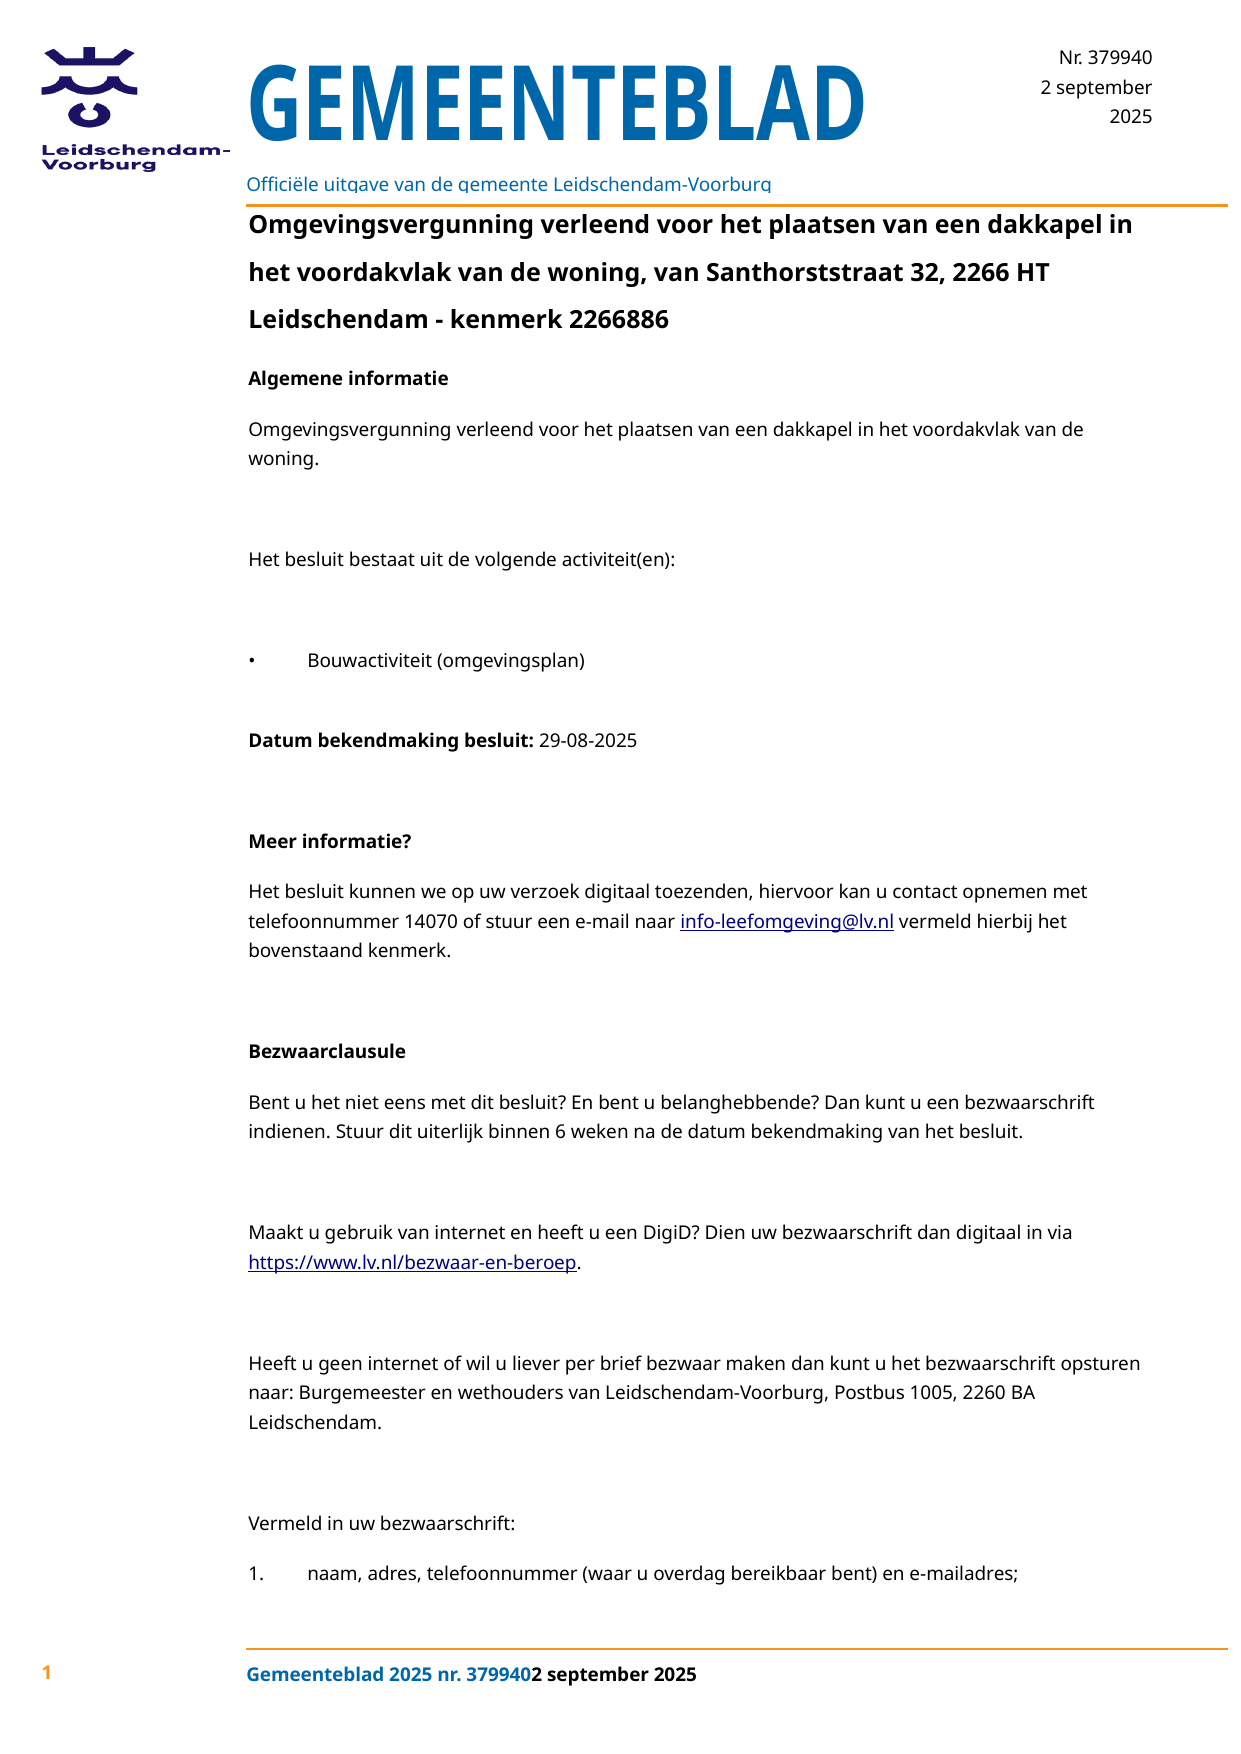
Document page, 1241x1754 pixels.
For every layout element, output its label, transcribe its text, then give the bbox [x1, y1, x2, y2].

list Bouwactiviteit (omgevingsplan) [248, 647, 1152, 673]
picture [41, 47, 231, 172]
text Algemene informatie [248, 366, 1152, 391]
text Heeft u geen internet of wil u liever per brief bezwaar maken dan kunt u het bezwaarschrift opsturen naar: Burgemeester en wethouders van Leidschendam-Voorburg, Postbus 1005, 2260 BA Leidschendam. [248, 1350, 1152, 1434]
text Maakt u gebruik van internet en heeft u een DigiD? Dien uw bezwaarschrift dan digitaal in via https://www.lv.nl/bezwaar-en-beroep. [248, 1219, 1152, 1274]
text Vermeld in uw bezwaarschrift: [248, 1510, 1152, 1535]
text Omgevingsvergunning verleend voor het plaatsen van een dakkapel in het voordakvlak van de woning, van Santhorststraat 32, 2266 HT Leidschendam - kenmerk 2266886 [248, 207, 1152, 336]
list naam, adres, telefoonnummer (waar u overdag bereikbaar bent) en e-mailadres; [248, 1560, 1152, 1586]
text Het besluit kunnen we op uw verzoek digitaal toezenden, hiervoor kan u contact opnemen met telefoonnummer 14070 of stuur een e-mail naar info-leefomgeving@lv.nl vermeld hierbij het bovenstaand kenmerk. [248, 878, 1152, 963]
text Bent u het niet eens met dit besluit? En bent u belanghebbende? Dan kunt u een bezwaarschrift indienen. Stuur dit uiterlijk binnen 6 weken na de datum bekendmaking van het besluit. [248, 1089, 1152, 1144]
text Datum bekendmaking besluit: 29-08-2025 [248, 727, 1152, 753]
text Omgevingsvergunning verleend voor het plaatsen van een dakkapel in het voordakvlak van de woning. [248, 416, 1152, 471]
text Meer informatie? [248, 828, 1152, 854]
text Bezwaarclausule [248, 1038, 1152, 1064]
text Het besluit bestaat uit de volgende activiteit(en): [248, 546, 1152, 572]
